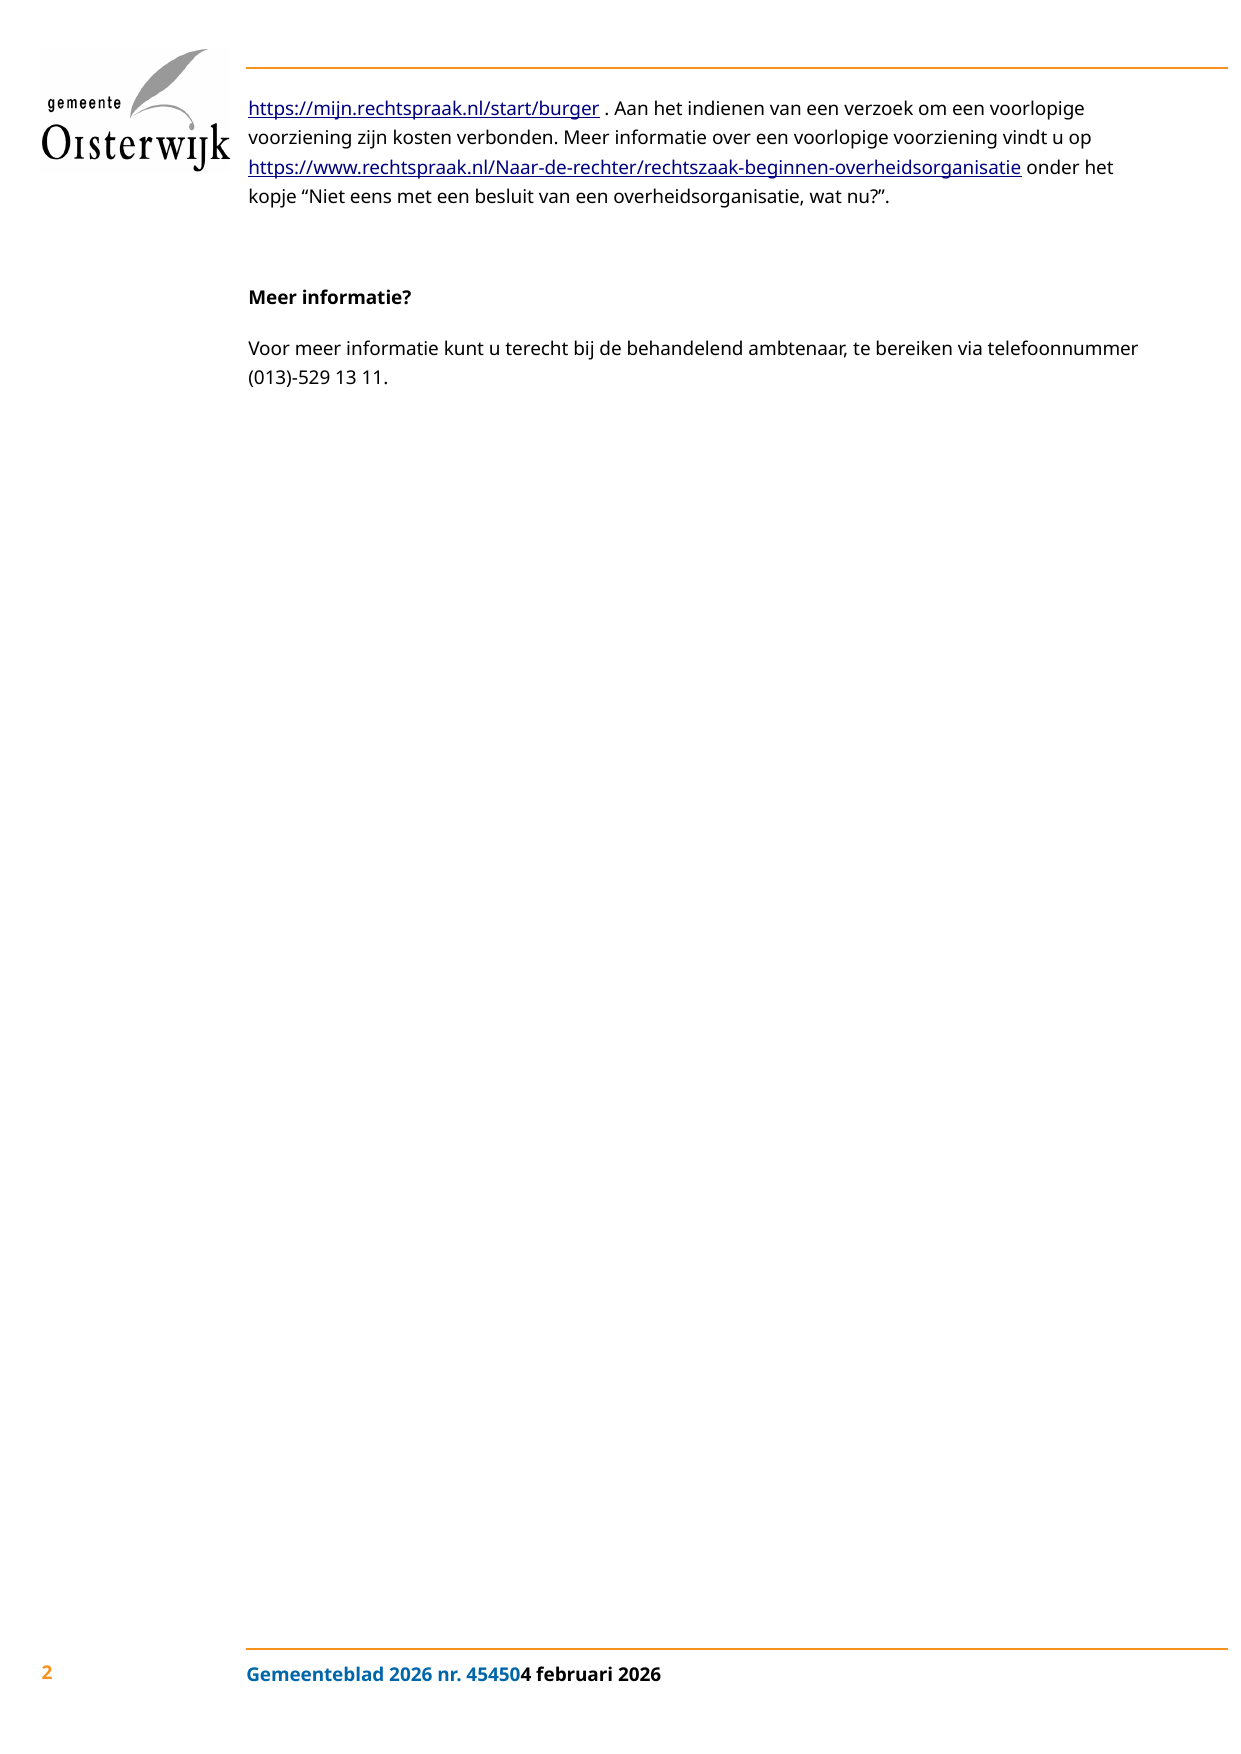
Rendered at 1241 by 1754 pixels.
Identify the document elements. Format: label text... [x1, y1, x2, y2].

picture [41, 47, 231, 172]
text Voor meer informatie kunt u terecht bij de behandelend ambtenaar, te bereiken via telefoonnummer (013)-529 13 11. [248, 335, 1152, 390]
text Meer informatie? [248, 284, 1152, 310]
text https://mijn.rechtspraak.nl/start/burger . Aan het indienen van een verzoek om een voorlopige voorziening zijn kosten verbonden. Meer informatie over een voorlopige voorziening vindt u op https://www.rechtspraak.nl/Naar-de-rechter/rechtszaak-beginnen-overheidsorganisatie onder het kopje “Niet eens met een besluit van een overheidsorganisatie, wat nu?”. [248, 95, 1152, 209]
